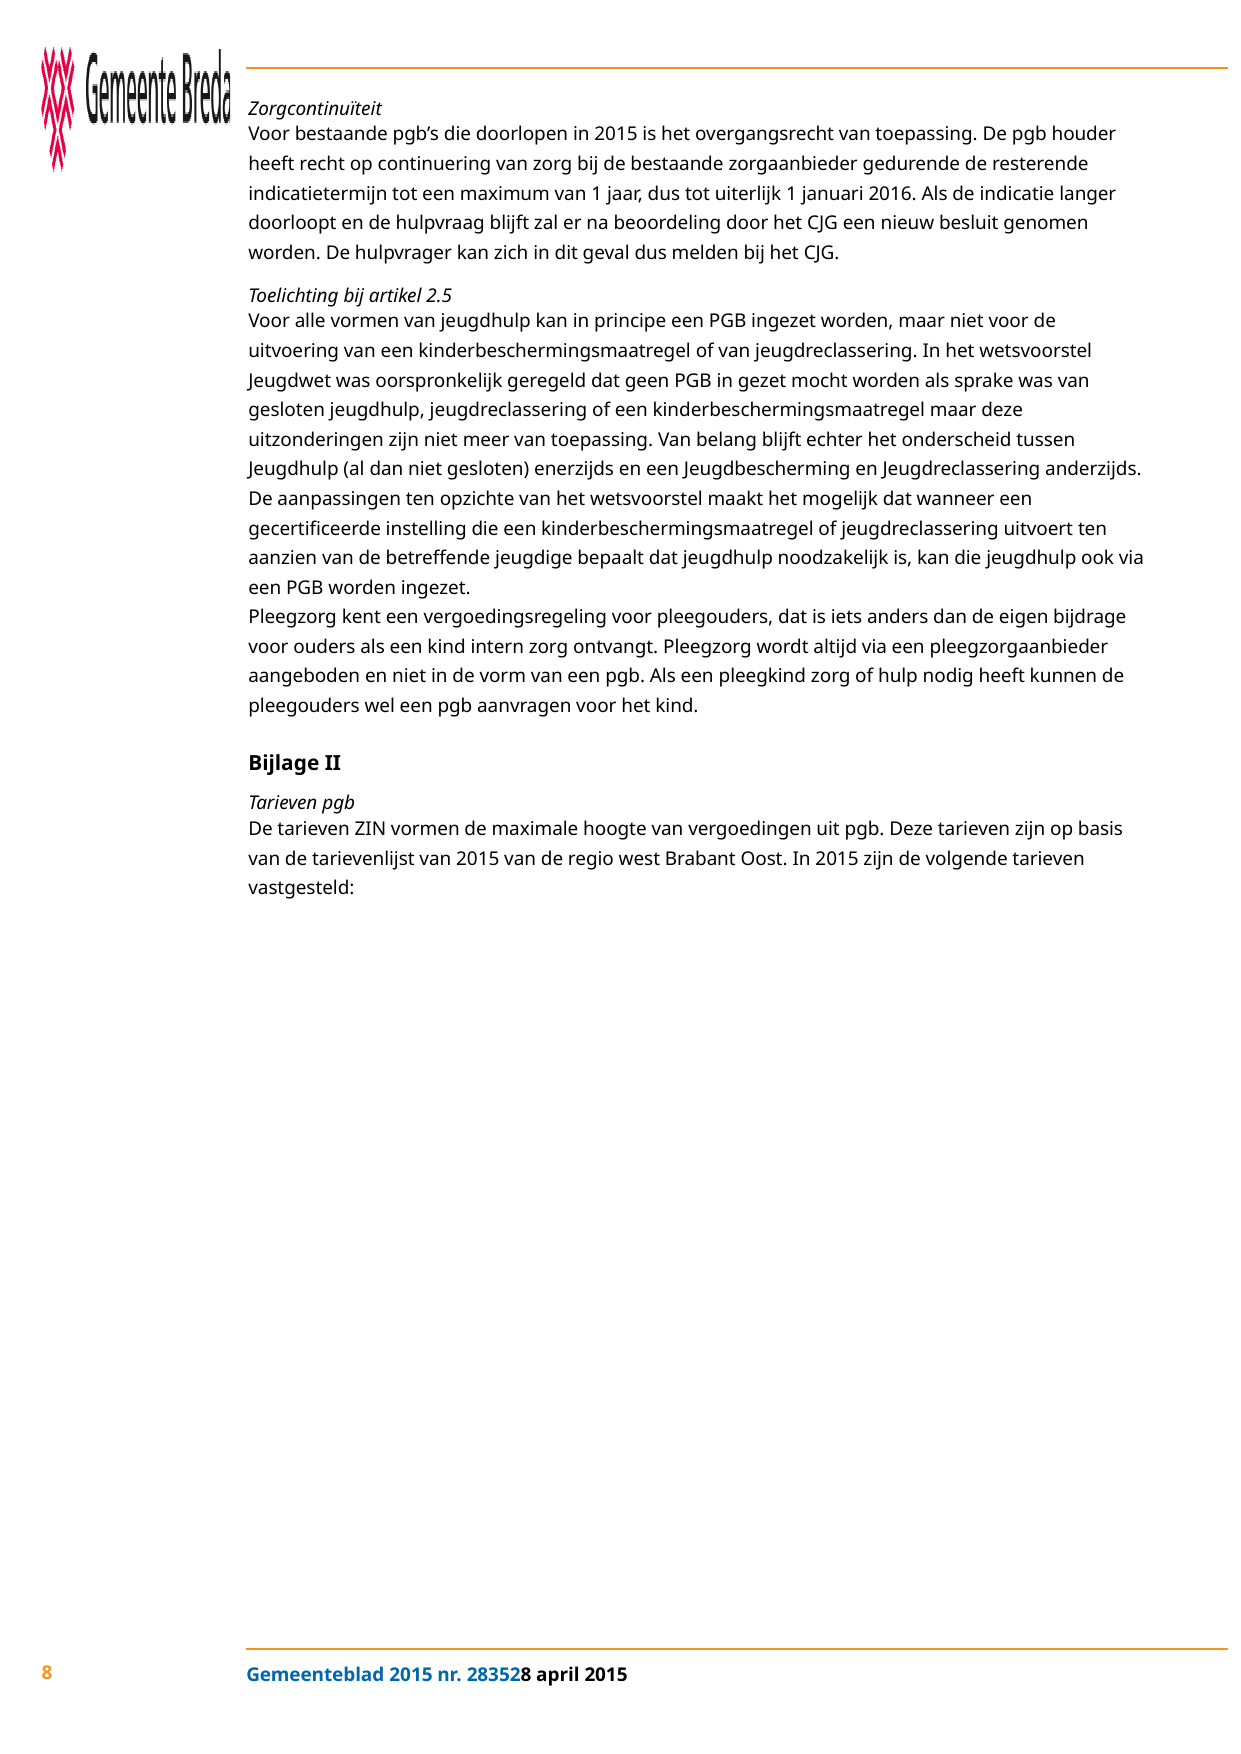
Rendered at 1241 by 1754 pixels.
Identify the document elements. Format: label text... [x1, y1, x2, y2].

text Voor bestaande pgb’s die doorlopen in 2015 is het overgangsrecht van toepassing. De pgb houder heeft recht op continuering van zorg bij de bestaande zorgaanbieder gedurende de resterende indicatietermijn tot een maximum van 1 jaar, dus tot uiterlijk 1 januari 2016. Als de indicatie langer doorloopt en de hulpvraag blijft zal er na beoordeling door het CJG een nieuw besluit genomen worden. De hulpvrager kan zich in dit geval dus melden bij het CJG. [248, 121, 1152, 264]
text Tarieven pgb [248, 789, 1152, 815]
text Pleegzorg kent een vergoedingsregeling voor pleegouders, dat is iets anders dan de eigen bijdrage voor ouders als een kind intern zorg ontvangt. Pleegzorg wordt altijd via een pleegzorgaanbieder aangeboden en niet in de vorm van een pgb. Als een pleegkind zorg of hulp nodig heeft kunnen de pleegouders wel een pgb aanvragen voor het kind. [248, 603, 1152, 718]
text Toelichting bij artikel 2.5 [248, 282, 1152, 308]
text De tarieven ZIN vormen de maximale hoogte van vergoedingen uit pgb. Deze tarieven zijn op basis van de tarievenlijst van 2015 van de regio west Brabant Oost. In 2015 zijn de volgende tarieven vastgesteld: [248, 815, 1152, 900]
text Bijlage II [248, 748, 1152, 776]
text Voor alle vormen van jeugdhulp kan in principe een PGB ingezet worden, maar niet voor de uitvoering van een kinderbeschermingsmaatregel of van jeugdreclassering. In het wetsvoorstel Jeugdwet was oorspronkelijk geregeld dat geen PGB in gezet mocht worden als sprake was van gesloten jeugdhulp, jeugdreclassering of een kinderbeschermingsmaatregel maar deze uitzonderingen zijn niet meer van toepassing. Van belang blijft echter het onderscheid tussen Jeugdhulp (al dan niet gesloten) enerzijds en een Jeugdbescherming en Jeugdreclassering anderzijds. [248, 308, 1152, 481]
text De aanpassingen ten opzichte van het wetsvoorstel maakt het mogelijk dat wanneer een gecertificeerde instelling die een kinderbeschermingsmaatregel of jeugdreclassering uitvoert ten aanzien van de betreffende jeugdige bepaalt dat jeugdhulp noodzakelijk is, kan die jeugdhulp ook via een PGB worden ingezet. [248, 485, 1152, 600]
picture [41, 47, 231, 172]
text Zorgcontinuïteit [248, 95, 1152, 121]
